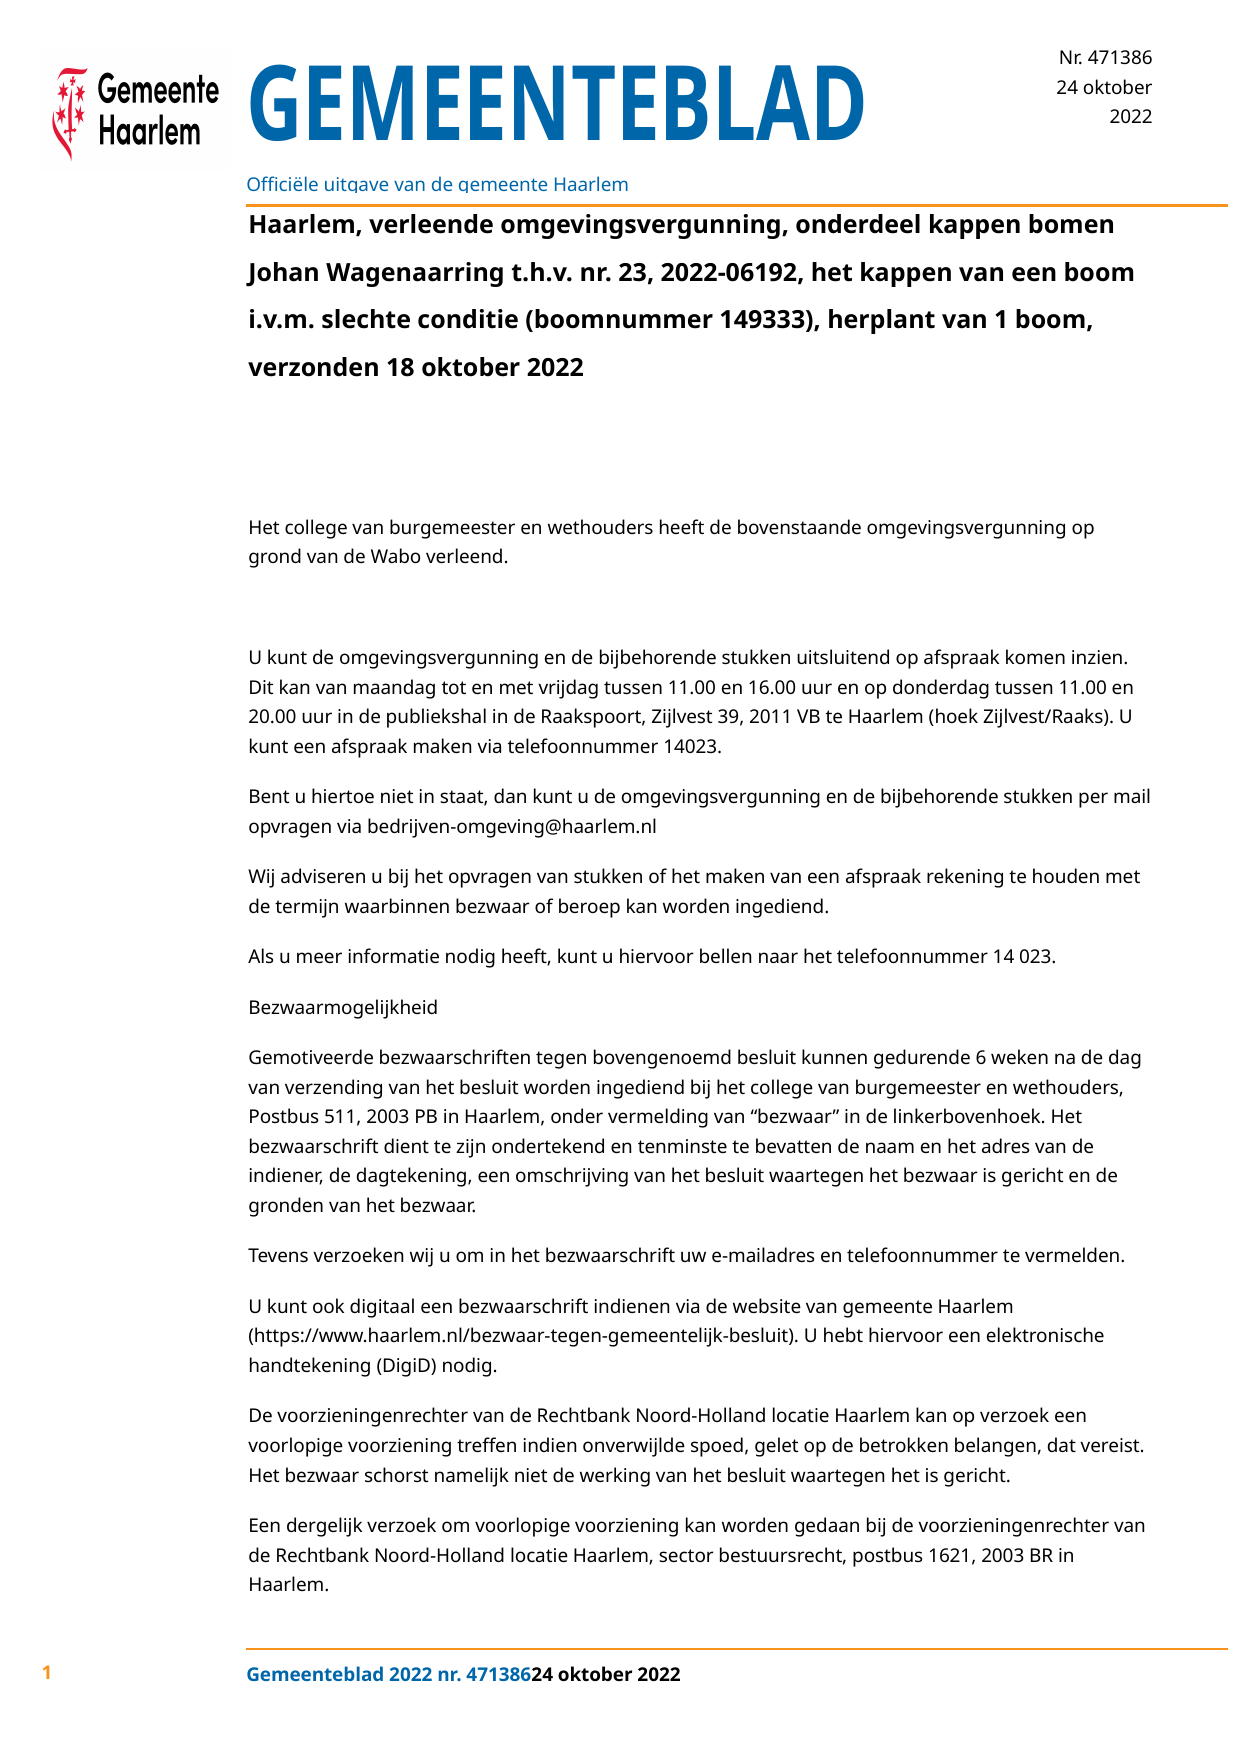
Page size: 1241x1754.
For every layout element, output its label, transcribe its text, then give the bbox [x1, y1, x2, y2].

picture [41, 47, 231, 172]
text Als u meer informatie nodig heeft, kunt u hiervoor bellen naar het telefoonnummer 14 023. [248, 943, 1152, 969]
text Tevens verzoeken wij u om in het bezwaarschrift uw e-mailadres en telefoonnummer te vermelden. [248, 1243, 1152, 1268]
text Wij adviseren u bij het opvragen van stukken of het maken van een afspraak rekening te houden met de termijn waarbinnen bezwaar of beroep kan worden ingediend. [248, 863, 1152, 919]
text Het college van burgemeester en wethouders heeft de bovenstaande omgevingsvergunning op grond van de Wabo verleend. [248, 514, 1152, 569]
text Bent u hiertoe niet in staat, dan kunt u de omgevingsvergunning en de bijbehorende stukken per mail opvragen via bedrijven-omgeving@haarlem.nl [248, 783, 1152, 839]
text De voorzieningenrechter van de Rechtbank Noord-Holland locatie Haarlem kan op verzoek een voorlopige voorziening treffen indien onverwijlde spoed, gelet op de betrokken belangen, dat vereist. Het bezwaar schorst namelijk niet de werking van het besluit waartegen het is gericht. [248, 1403, 1152, 1488]
text Bezwaarmogelijkheid [248, 994, 1152, 1020]
text Haarlem, verleende omgevingsvergunning, onderdeel kappen bomen Johan Wagenaarring t.h.v. nr. 23, 2022-06192, het kappen van een boom i.v.m. slechte conditie (boomnummer 149333), herplant van 1 boom, verzonden 18 oktober 2022 [248, 207, 1152, 384]
text Een dergelijk verzoek om voorlopige voorziening kan worden gedaan bij de voorzieningenrechter van de Rechtbank Noord-Holland locatie Haarlem, sector bestuursrecht, postbus 1621, 2003 BR in Haarlem. [248, 1512, 1152, 1597]
text U kunt de omgevingsvergunning en de bijbehorende stukken uitsluitend op afspraak komen inzien. Dit kan van maandag tot en met vrijdag tussen 11.00 en 16.00 uur en op donderdag tussen 11.00 en 20.00 uur in de publiekshal in de Raakspoort, Zijlvest 39, 2011 VB te Haarlem (hoek Zijlvest/Raaks). U kunt een afspraak maken via telefoonnummer 14023. [248, 644, 1152, 759]
text Gemotiveerde bezwaarschriften tegen bovengenoemd besluit kunnen gedurende 6 weken na de dag van verzending van het besluit worden ingediend bij het college van burgemeester en wethouders, Postbus 511, 2003 PB in Haarlem, onder vermelding van “bezwaar” in de linkerbovenhoek. Het bezwaarschrift dient te zijn ondertekend en tenminste te bevatten de naam en het adres van de indiener, de dagtekening, een omschrijving van het besluit waartegen het bezwaar is gericht en de gronden van het bezwaar. [248, 1044, 1152, 1218]
text U kunt ook digitaal een bezwaarschrift indienen via de website van gemeente Haarlem (https://www.haarlem.nl/bezwaar-tegen-gemeentelijk-besluit). U hebt hiervoor een elektronische handtekening (DigiD) nodig. [248, 1293, 1152, 1378]
